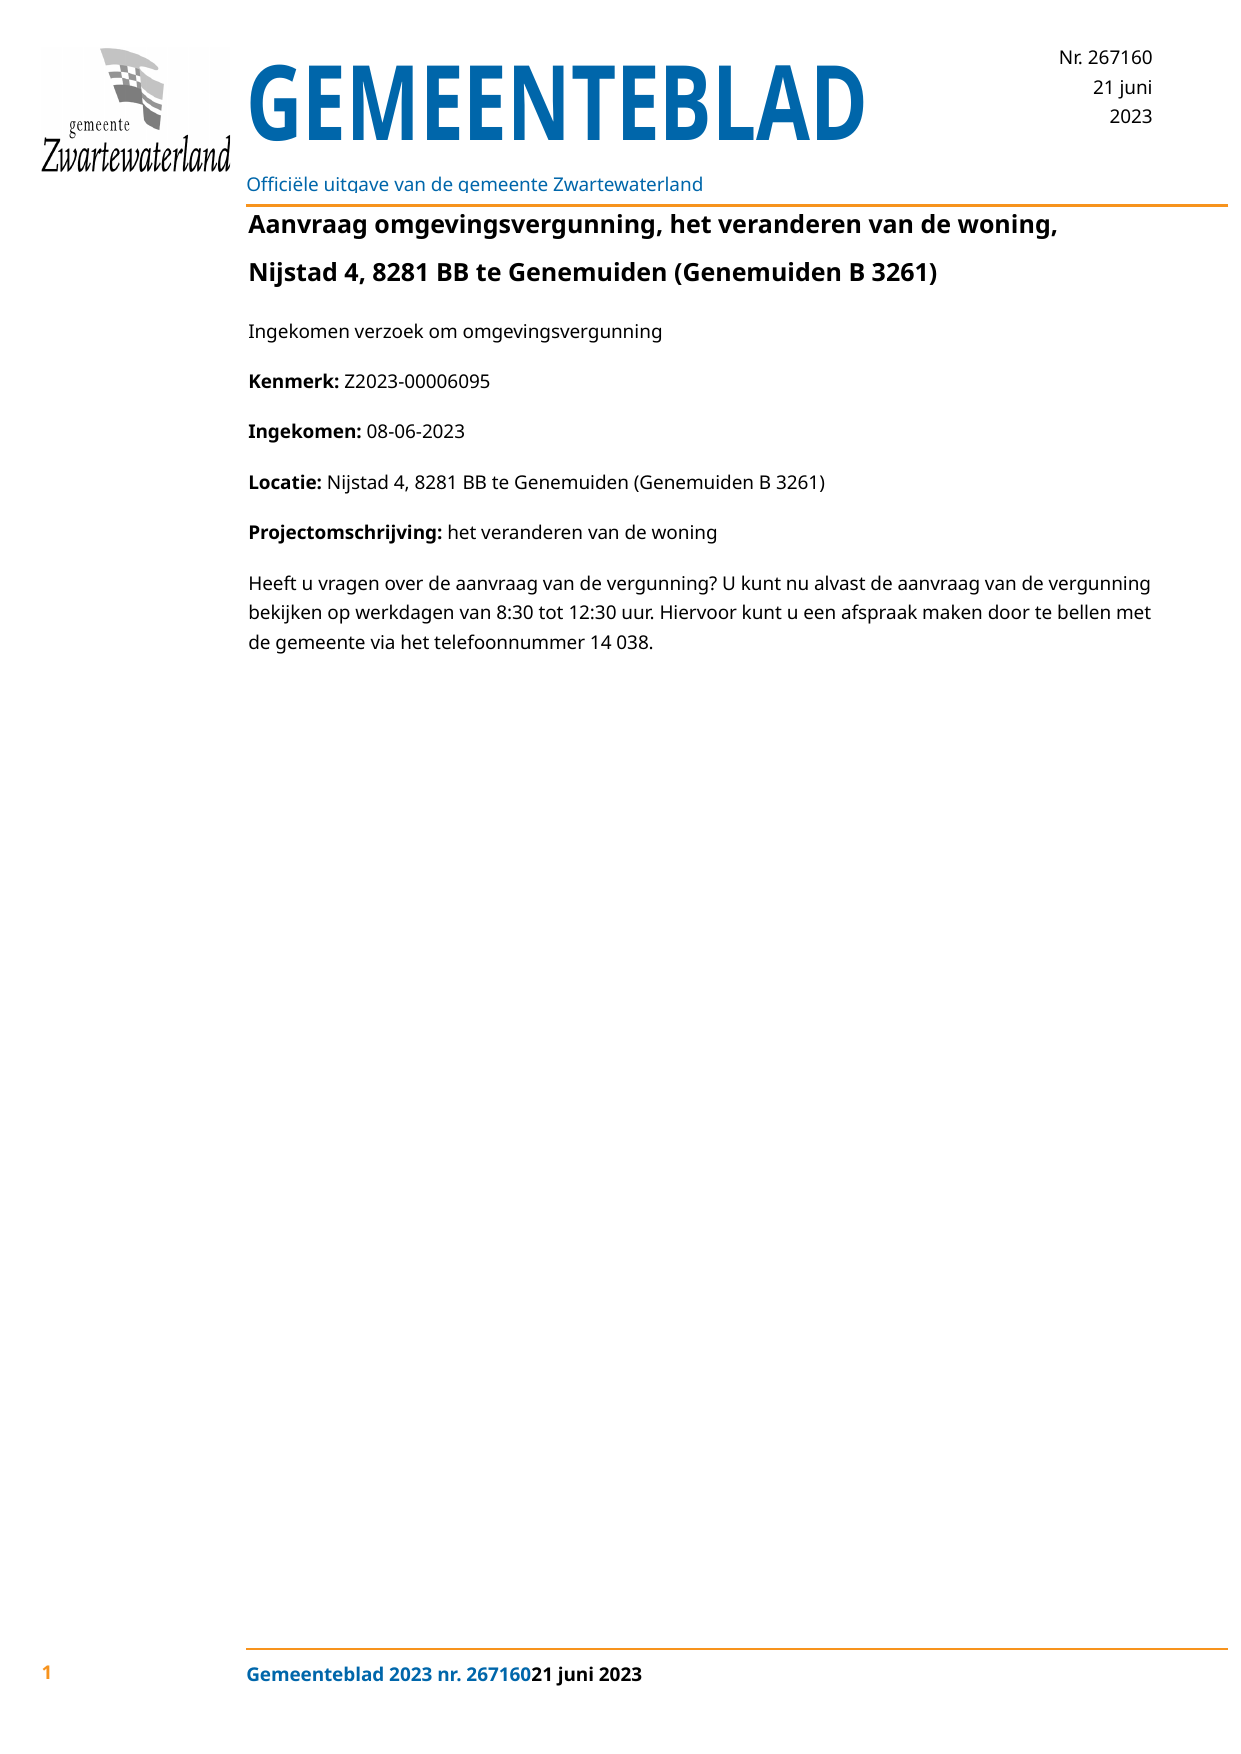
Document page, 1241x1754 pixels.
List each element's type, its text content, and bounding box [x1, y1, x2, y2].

text Kenmerk: Z2023-00006095 [248, 368, 1152, 394]
text Projectomschrijving: het veranderen van de woning [248, 519, 1152, 545]
text Locatie: Nijstad 4, 8281 BB te Genemuiden (Genemuiden B 3261) [248, 469, 1152, 495]
text Aanvraag omgevingsvergunning, het veranderen van de woning, Nijstad 4, 8281 BB te Genemuiden (Genemuiden B 3261) [248, 207, 1152, 288]
text Heeft u vragen over de aanvraag van de vergunning? U kunt nu alvast de aanvraag van de vergunning bekijken op werkdagen van 8:30 tot 12:30 uur. Hiervoor kunt u een afspraak maken door te bellen met de gemeente via het telefoonnummer 14 038. [248, 570, 1152, 655]
text Ingekomen: 08-06-2023 [248, 419, 1152, 444]
text Ingekomen verzoek om omgevingsvergunning [248, 318, 1152, 344]
picture [41, 47, 231, 172]
